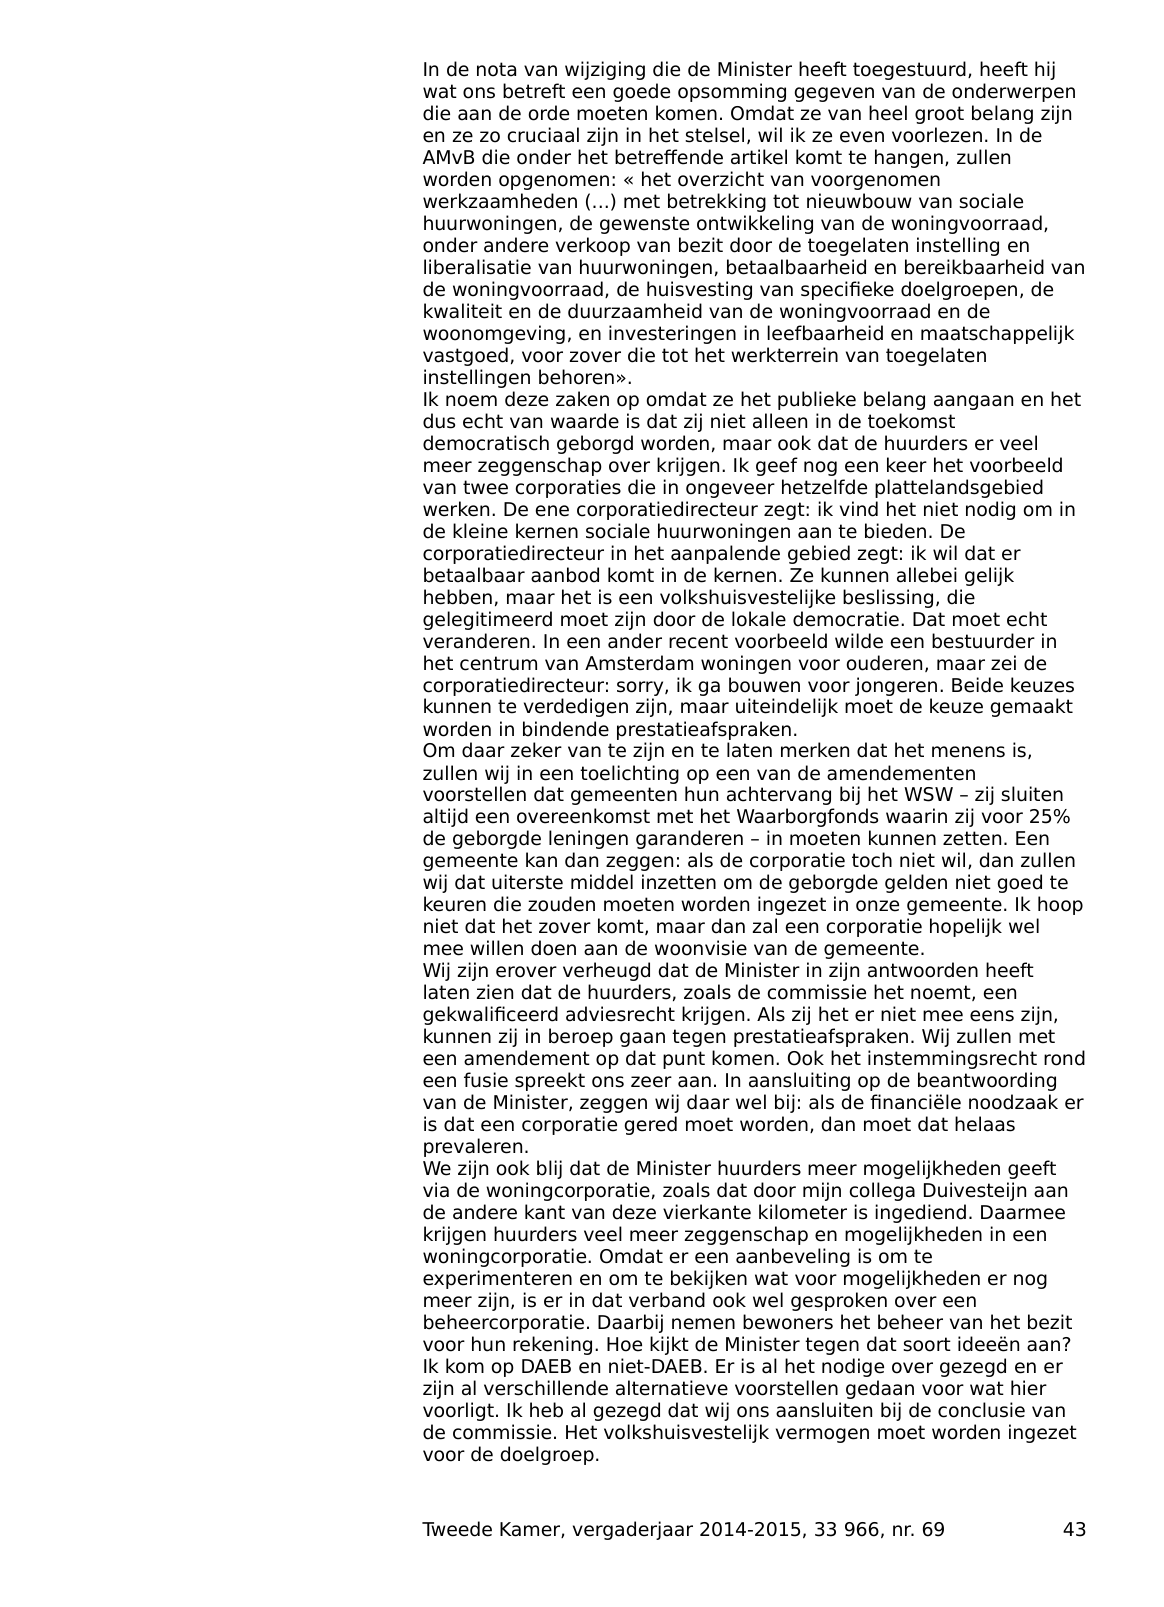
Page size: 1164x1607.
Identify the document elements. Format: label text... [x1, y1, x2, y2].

text Ik kom op DAEB en niet-DAEB. Er is al het nodige over gezegd en er zijn al verschillende alternatieve voorstellen gedaan voor wat hier voorligt. Ik heb al gezegd dat wij ons aansluiten bij de conclusie van de commissie. Het volkshuisvestelijk vermogen moet worden ingezet voor de doelgroep. [422, 1356, 1087, 1466]
text Wij zijn erover verheugd dat de Minister in zijn antwoorden heeft laten zien dat de huurders, zoals de commissie het noemt, een gekwalificeerd adviesrecht krijgen. Als zij het er niet mee eens zijn, kunnen zij in beroep gaan tegen prestatieafspraken. Wij zullen met een amendement op dat punt komen. Ook het instemmingsrecht rond een fusie spreekt ons zeer aan. In aansluiting op de beantwoording van de Minister, zeggen wij daar wel bij: als de financiële noodzaak er is dat een corporatie gered moet worden, dan moet dat helaas prevaleren. [422, 960, 1087, 1158]
text We zijn ook blij dat de Minister huurders meer mogelijkheden geeft via de woningcorporatie, zoals dat door mijn collega Duivesteijn aan de andere kant van deze vierkante kilometer is ingediend. Daarmee krijgen huurders veel meer zeggenschap en mogelijkheden in een woningcorporatie. Omdat er een aanbeveling is om te experimenteren en om te bekijken wat voor mogelijkheden er nog meer zijn, is er in dat verband ook wel gesproken over een beheercorporatie. Daarbij nemen bewoners het beheer van het bezit voor hun rekening. Hoe kijkt de Minister tegen dat soort ideeën aan? [422, 1158, 1087, 1356]
text Om daar zeker van te zijn en te laten merken dat het menens is, zullen wij in een toelichting op een van de amendementen voorstellen dat gemeenten hun achtervang bij het WSW – zij sluiten altijd een overeenkomst met het Waarborgfonds waarin zij voor 25% de geborgde leningen garanderen – in moeten kunnen zetten. Een gemeente kan dan zeggen: als de corporatie toch niet wil, dan zullen wij dat uiterste middel inzetten om de geborgde gelden niet goed te keuren die zouden moeten worden ingezet in onze gemeente. Ik hoop niet dat het zover komt, maar dan zal een corporatie hopelijk wel mee willen doen aan de woonvisie van de gemeente. [422, 740, 1087, 960]
text In de nota van wijziging die de Minister heeft toegestuurd, heeft hij wat ons betreft een goede opsomming gegeven van de onderwerpen die aan de orde moeten komen. Omdat ze van heel groot belang zijn en ze zo cruciaal zijn in het stelsel, wil ik ze even voorlezen. In de AMvB die onder het betreffende artikel komt te hangen, zullen worden opgenomen: « het overzicht van voorgenomen werkzaamheden (...) met betrekking tot nieuwbouw van sociale huurwoningen, de gewenste ontwikkeling van de woningvoorraad, onder andere verkoop van bezit door de toegelaten instelling en liberalisatie van huurwoningen, betaalbaarheid en bereikbaarheid van de woningvoorraad, de huisvesting van specifieke doelgroepen, de kwaliteit en de duurzaamheid van de woningvoorraad en de woonomgeving, en investeringen in leefbaarheid en maatschappelijk vastgoed, voor zover die tot het werkterrein van toegelaten instellingen behoren». [422, 59, 1087, 389]
text Ik noem deze zaken op omdat ze het publieke belang aangaan en het dus echt van waarde is dat zij niet alleen in de toekomst democratisch geborgd worden, maar ook dat de huurders er veel meer zeggenschap over krijgen. Ik geef nog een keer het voorbeeld van twee corporaties die in ongeveer hetzelfde plattelandsgebied werken. De ene corporatiedirecteur zegt: ik vind het niet nodig om in de kleine kernen sociale huurwoningen aan te bieden. De corporatiedirecteur in het aanpalende gebied zegt: ik wil dat er betaalbaar aanbod komt in de kernen. Ze kunnen allebei gelijk hebben, maar het is een volkshuisvestelijke beslissing, die gelegitimeerd moet zijn door de lokale democratie. Dat moet echt veranderen. In een ander recent voorbeeld wilde een bestuurder in het centrum van Amsterdam woningen voor ouderen, maar zei de corporatiedirecteur: sorry, ik ga bouwen voor jongeren. Beide keuzes kunnen te verdedigen zijn, maar uiteindelijk moet de keuze gemaakt worden in bindende prestatieafspraken. [422, 389, 1087, 740]
